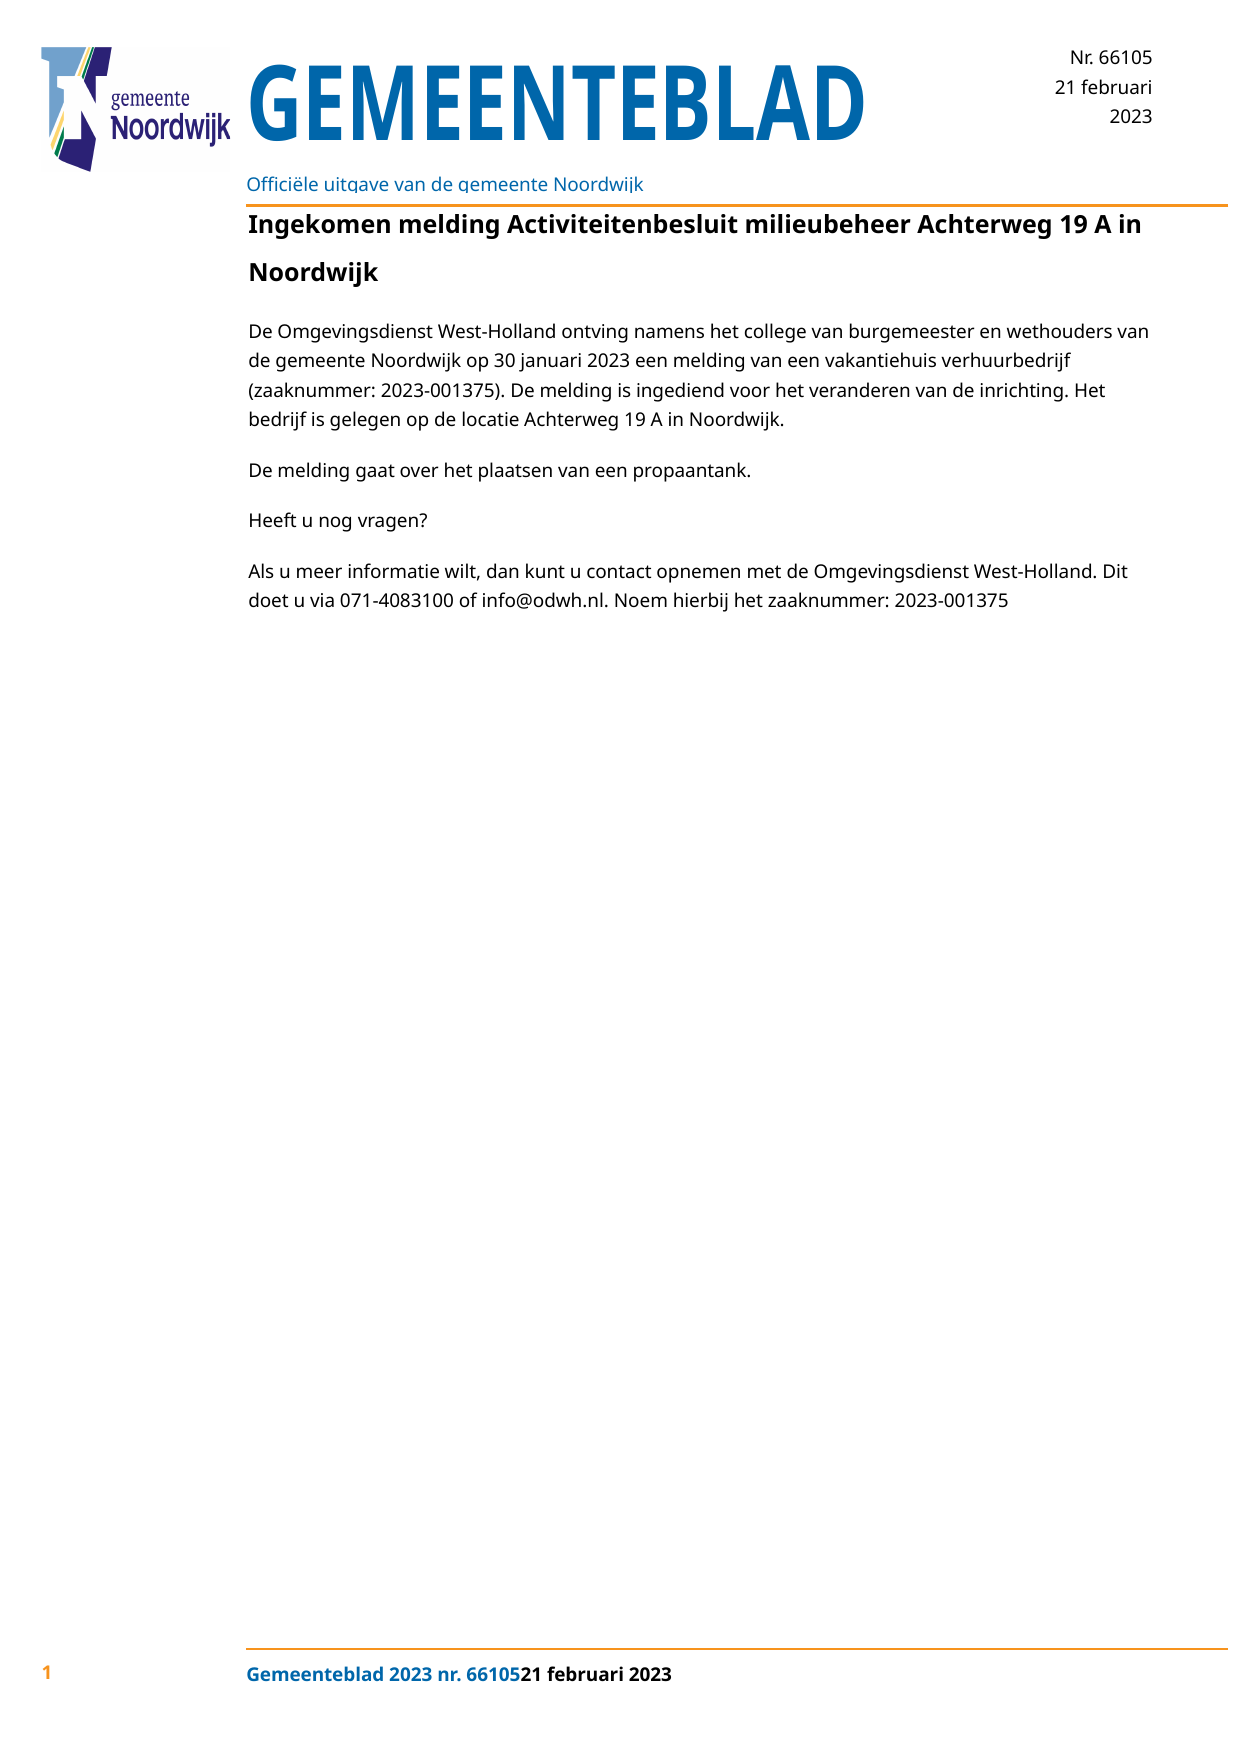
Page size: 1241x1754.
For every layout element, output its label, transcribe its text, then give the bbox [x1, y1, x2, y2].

text De Omgevingsdienst West-Holland ontving namens het college van burgemeester en wethouders van de gemeente Noordwijk op 30 januari 2023 een melding van een vakantiehuis verhuurbedrijf (zaaknummer: 2023-001375). De melding is ingediend voor het veranderen van de inrichting. Het bedrijf is gelegen op de locatie Achterweg 19 A in Noordwijk. [248, 318, 1152, 432]
picture [41, 47, 231, 172]
text Heeft u nog vragen? [248, 507, 1152, 533]
text Als u meer informatie wilt, dan kunt u contact opnemen met de Omgevingsdienst West-Holland. Dit doet u via 071‑4083100 of info@odwh.nl. Noem hierbij het zaaknummer: 2023-001375 [248, 558, 1152, 613]
text Ingekomen melding Activiteitenbesluit milieubeheer Achterweg 19 A in Noordwijk [248, 207, 1152, 288]
text De melding gaat over het plaatsen van een propaantank. [248, 457, 1152, 483]
